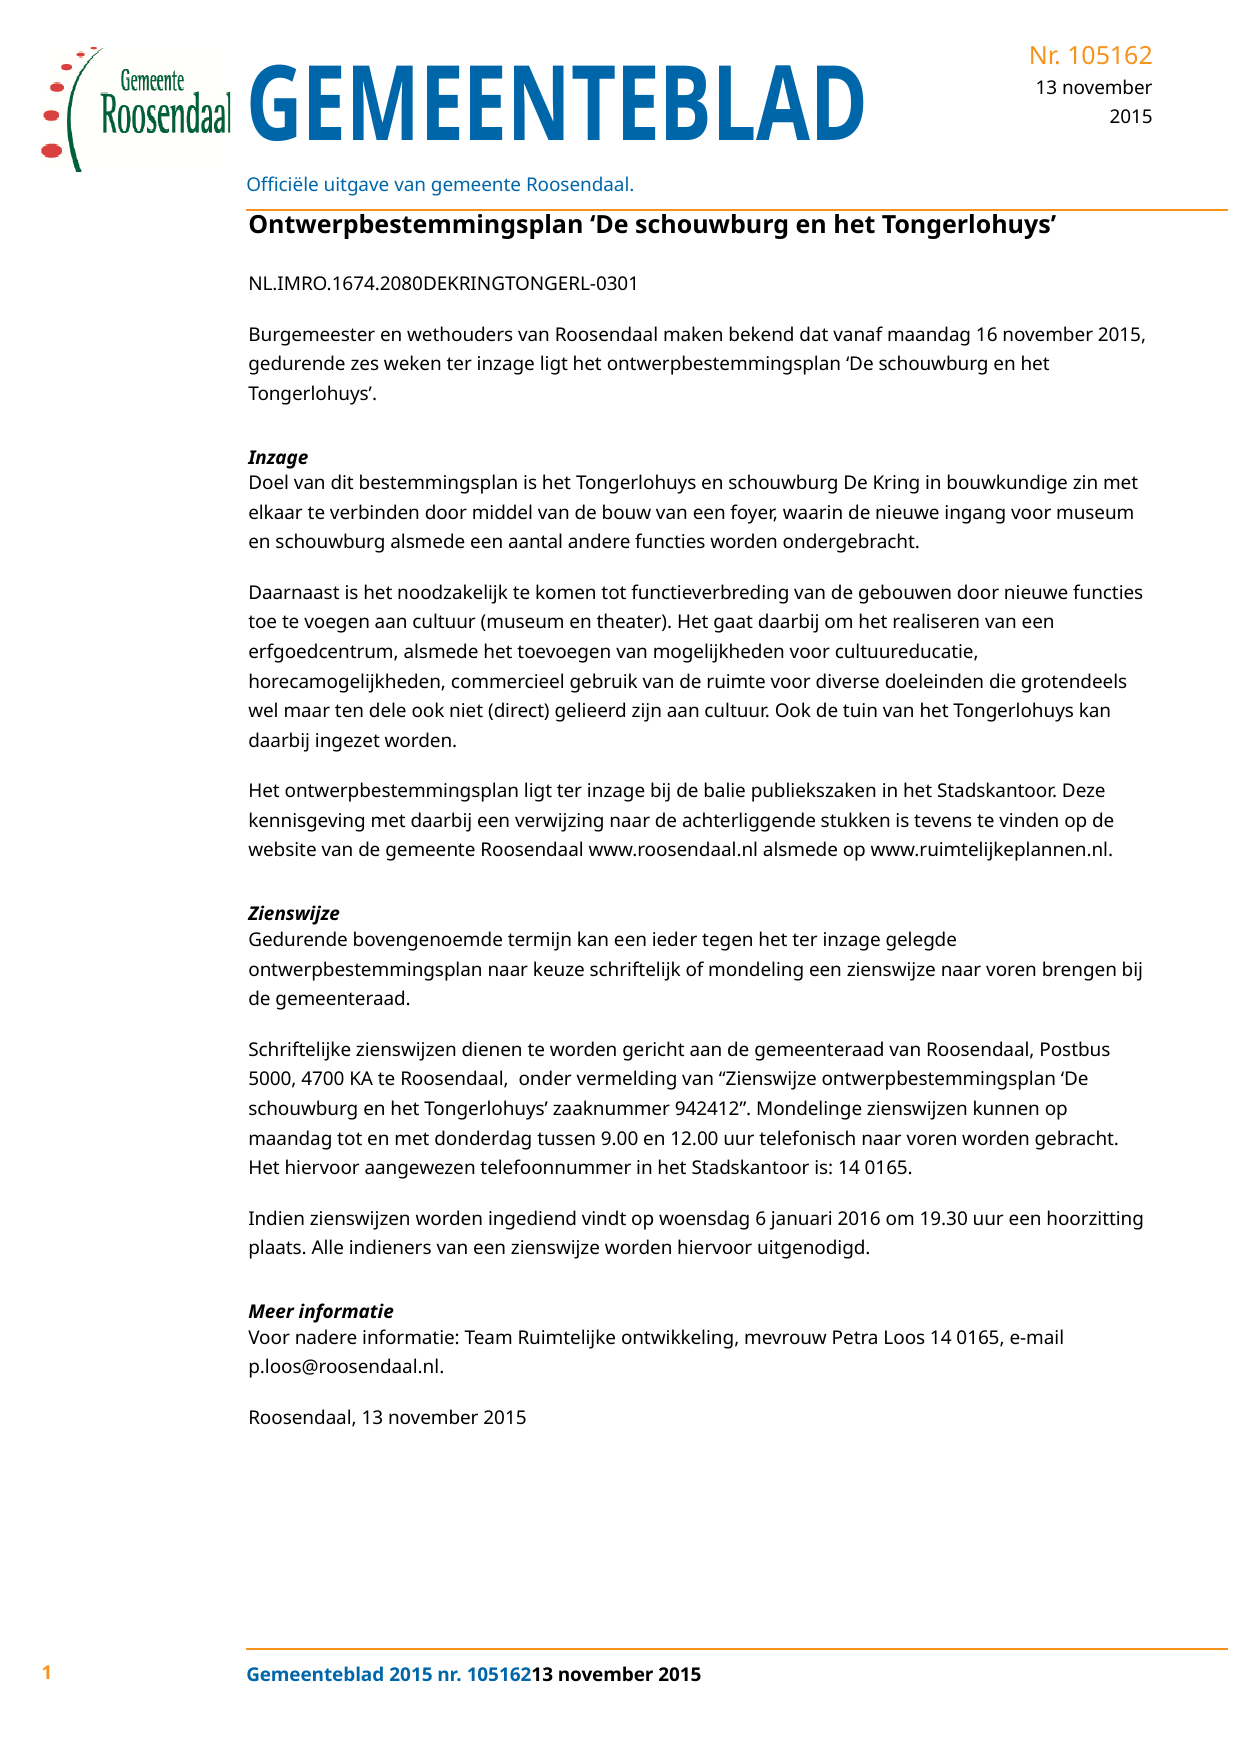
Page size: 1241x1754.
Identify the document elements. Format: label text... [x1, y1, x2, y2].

text Meer informatie [248, 1298, 1152, 1324]
text Schriftelijke zienswijzen dienen te worden gericht aan de gemeenteraad van Roosendaal, Postbus 5000, 4700 KA te Roosendaal, onder vermelding van “Zienswijze ontwerpbestemmingsplan ‘De schouwburg en het Tongerlohuys’ zaaknummer 942412”. Mondelinge zienswijzen kunnen op maandag tot en met donderdag tussen 9.00 en 12.00 uur telefonisch naar voren worden gebracht. Het hiervoor aangewezen telefoonnummer in het Stadskantoor is: 14 0165. [248, 1036, 1152, 1180]
text Ontwerpbestemmingsplan ‘De schouwburg en het Tongerlohuys’ [248, 211, 1152, 241]
text NL.IMRO.1674.2080DEKRINGTONGERL-0301 [248, 270, 1152, 296]
text Zienswijze [248, 901, 1152, 926]
text Voor nadere informatie: Team Ruimtelijke ontwikkeling, mevrouw Petra Loos 14 0165, e-mail p.loos@roosendaal.nl. [248, 1324, 1152, 1379]
text Roosendaal, 13 november 2015 [248, 1404, 1152, 1430]
text Indien zienswijzen worden ingediend vindt op woensdag 6 januari 2016 om 19.30 uur een hoorzitting plaats. Alle indieners van een zienswijze worden hiervoor uitgenodigd. [248, 1205, 1152, 1260]
text Inzage [248, 444, 1152, 469]
text Doel van dit bestemmingsplan is het Tongerlohuys en schouwburg De Kring in bouwkundige zin met elkaar te verbinden door middel van de bouw van een foyer, waarin de nieuwe ingang voor museum en schouwburg alsmede een aantal andere functies worden ondergebracht. [248, 469, 1152, 554]
text Het ontwerpbestemmingsplan ligt ter inzage bij de balie publiekszaken in het Stadskantoor. Deze kennisgeving met daarbij een verwijzing naar de achterliggende stukken is tevens te vinden op de website van de gemeente Roosendaal www.roosendaal.nl alsmede op www.ruimtelijkeplannen.nl. [248, 777, 1152, 862]
text Daarnaast is het noodzakelijk te komen tot functieverbreding van de gebouwen door nieuwe functies toe te voegen aan cultuur (museum en theater). Het gaat daarbij om het realiseren van een erfgoedcentrum, alsmede het toevoegen van mogelijkheden voor cultuureducatie, horecamogelijkheden, commercieel gebruik van de ruimte voor diverse doeleinden die grotendeels wel maar ten dele ook niet (direct) gelieerd zijn aan cultuur. Ook de tuin van het Tongerlohuys kan daarbij ingezet worden. [248, 579, 1152, 753]
picture [41, 47, 231, 172]
text Burgemeester en wethouders van Roosendaal maken bekend dat vanaf maandag 16 november 2015, gedurende zes weken ter inzage ligt het ontwerpbestemmingsplan ‘De schouwburg en het Tongerlohuys’. [248, 321, 1152, 406]
text Gedurende bovengenoemde termijn kan een ieder tegen het ter inzage gelegde ontwerpbestemmingsplan naar keuze schriftelijk of mondeling een zienswijze naar voren brengen bij de gemeenteraad. [248, 926, 1152, 1011]
